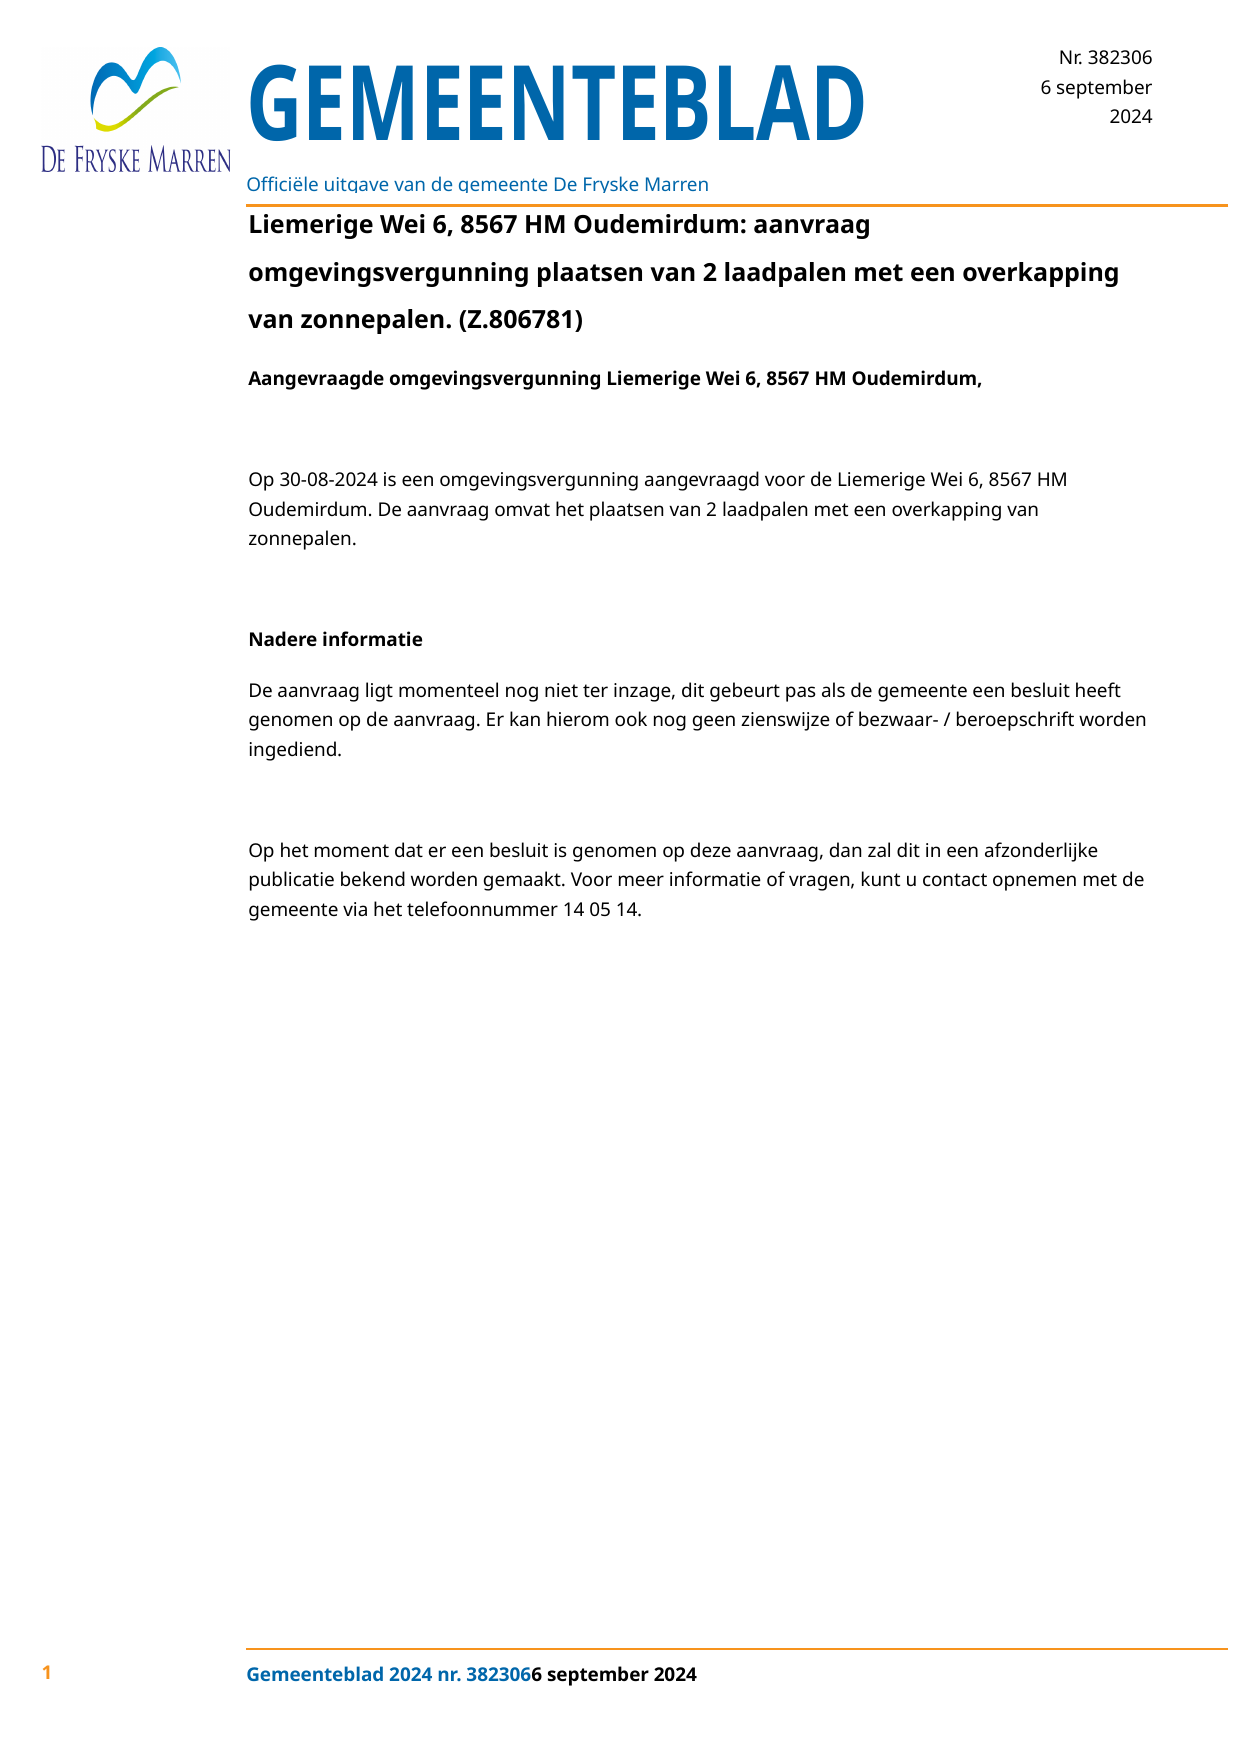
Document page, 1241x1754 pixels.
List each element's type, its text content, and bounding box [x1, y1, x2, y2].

picture [41, 47, 231, 172]
text Liemerige Wei 6, 8567 HM Oudemirdum: aanvraag omgevingsvergunning plaatsen van 2 laadpalen met een overkapping van zonnepalen. (Z.806781) [248, 207, 1152, 336]
text Op 30-08-2024 is een omgevingsvergunning aangevraagd voor de Liemerige Wei 6, 8567 HM Oudemirdum. De aanvraag omvat het plaatsen van 2 laadpalen met een overkapping van zonnepalen. [248, 466, 1152, 551]
text Op het moment dat er een besluit is genomen op deze aanvraag, dan zal dit in een afzonderlijke publicatie bekend worden gemaakt. Voor meer informatie of vragen, kunt u contact opnemen met de gemeente via het telefoonnummer 14 05 14. [248, 837, 1152, 922]
text Nadere informatie [248, 626, 1152, 652]
text Aangevraagde omgevingsvergunning Liemerige Wei 6, 8567 HM Oudemirdum, [248, 366, 1152, 391]
text De aanvraag ligt momenteel nog niet ter inzage, dit gebeurt pas als de gemeente een besluit heeft genomen op de aanvraag. Er kan hierom ook nog geen zienswijze of bezwaar- / beroepschrift worden ingediend. [248, 677, 1152, 762]
